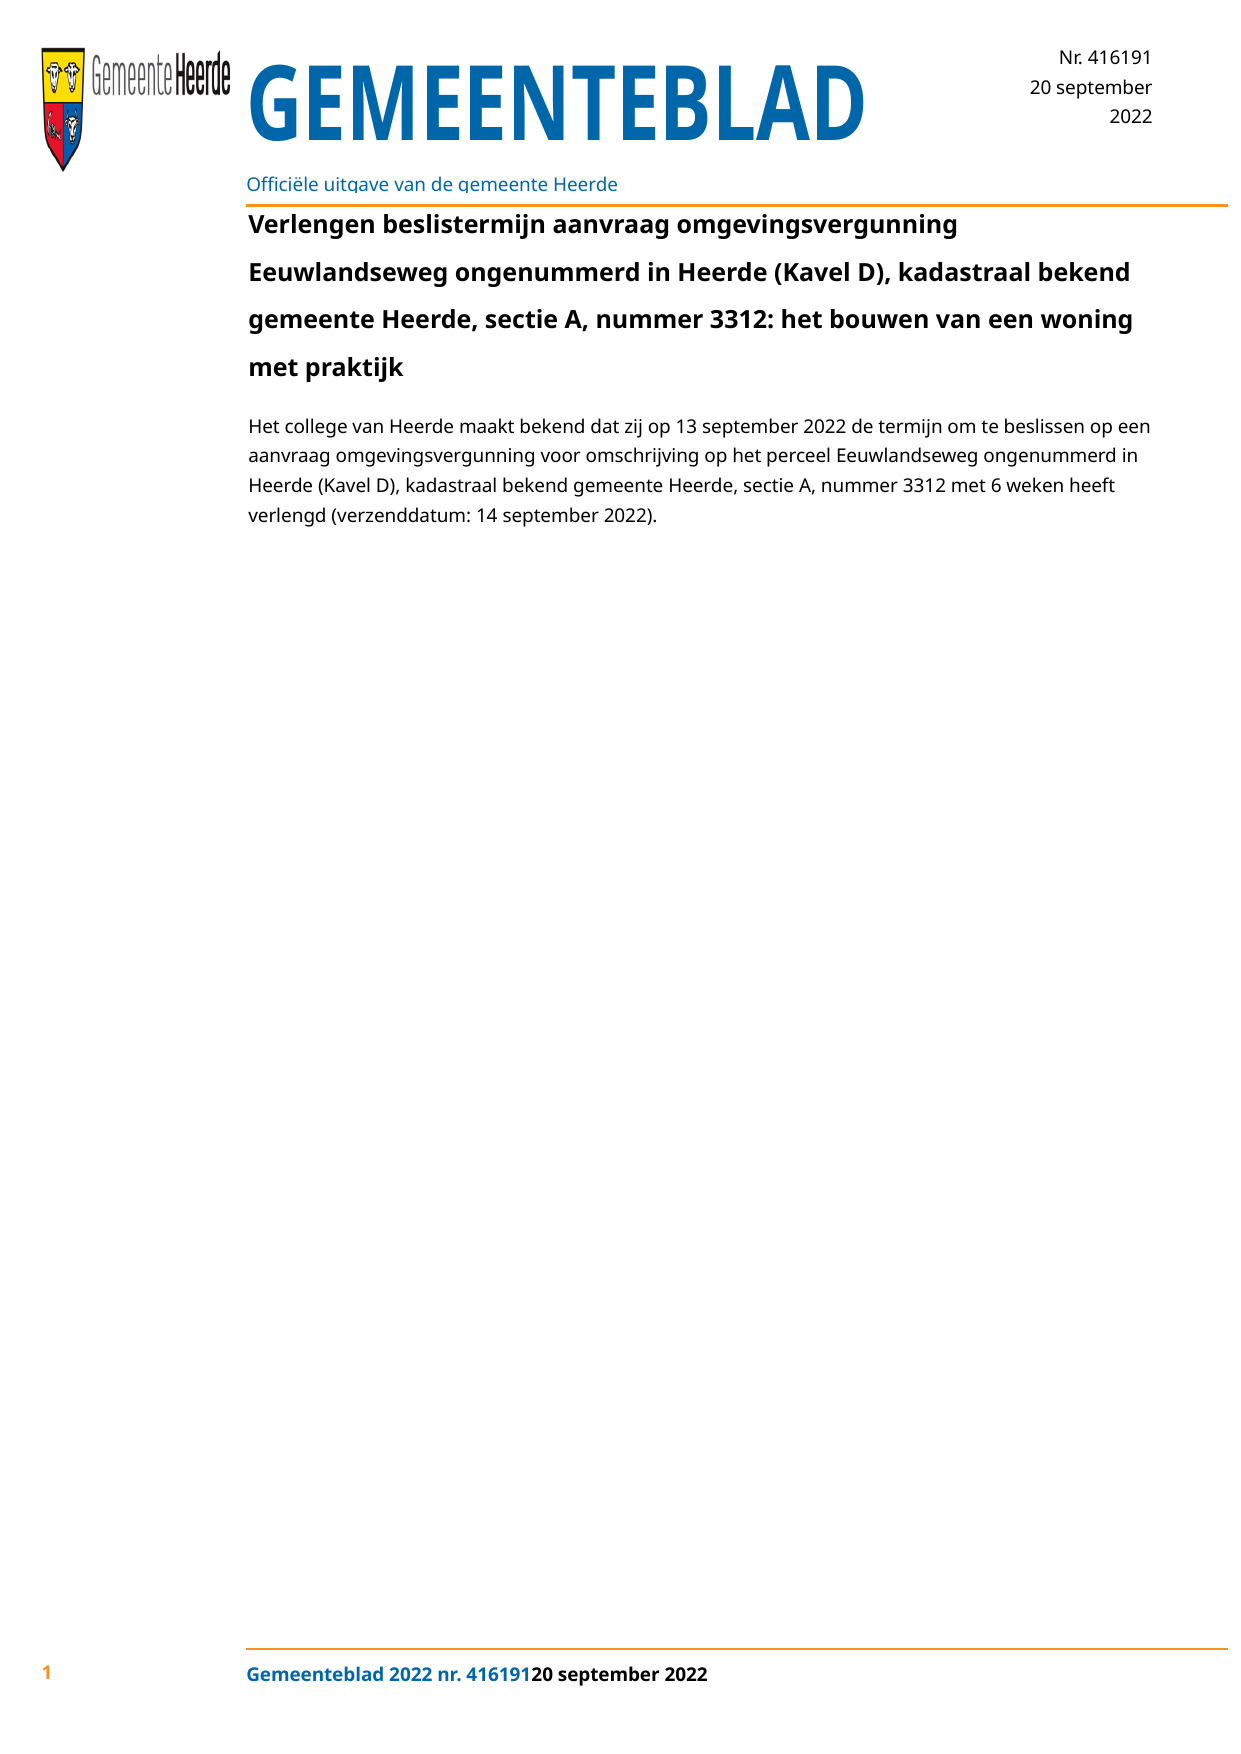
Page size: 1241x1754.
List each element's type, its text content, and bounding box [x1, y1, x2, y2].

text Het college van Heerde maakt bekend dat zij op 13 september 2022 de termijn om te beslissen op een aanvraag omgevingsvergunning voor omschrijving op het perceel Eeuwlandseweg ongenummerd in Heerde (Kavel D), kadastraal bekend gemeente Heerde, sectie A, nummer 3312 met 6 weken heeft verlengd (verzenddatum: 14 september 2022). [248, 413, 1152, 528]
text Verlengen beslistermijn aanvraag omgevingsvergunning Eeuwlandseweg ongenummerd in Heerde (Kavel D), kadastraal bekend gemeente Heerde, sectie A, nummer 3312: het bouwen van een woning met praktijk [248, 207, 1152, 384]
picture [41, 47, 231, 172]
